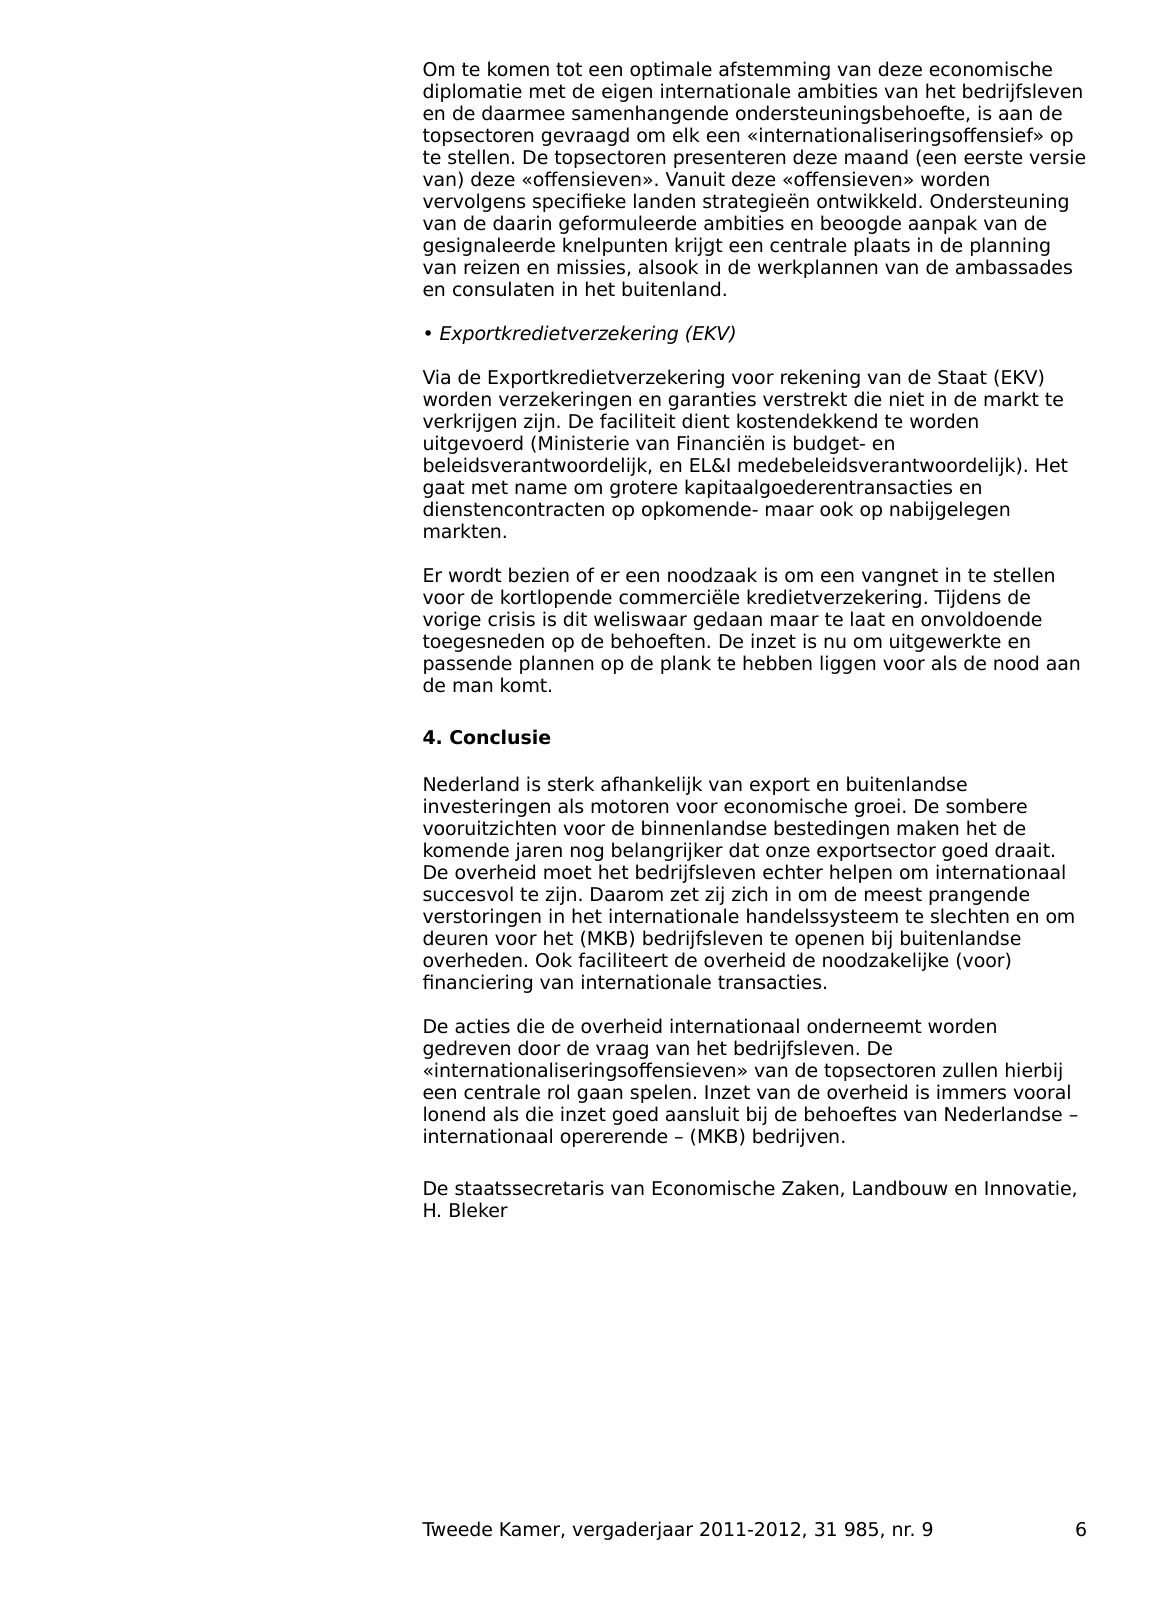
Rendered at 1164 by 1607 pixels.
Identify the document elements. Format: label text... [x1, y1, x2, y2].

text Nederland is sterk afhankelijk van export en buitenlandse investeringen als motoren voor economische groei. De sombere vooruitzichten voor de binnenlandse bestedingen maken het de komende jaren nog belangrijker dat onze exportsector goed draait. De overheid moet het bedrijfsleven echter helpen om internationaal succesvol te zijn. Daarom zet zij zich in om de meest prangende verstoringen in het internationale handelssysteem te slechten en om deuren voor het (MKB) bedrijfsleven te openen bij buitenlandse overheden. Ook faciliteert de overheid de noodzakelijke (voor) financiering van internationale transacties. [422, 774, 1087, 994]
text Via de Exportkredietverzekering voor rekening van de Staat (EKV) worden verzekeringen en garanties verstrekt die niet in de markt te verkrijgen zijn. De faciliteit dient kostendekkend te worden uitgevoerd (Ministerie van Financiën is budget- en beleidsverantwoordelijk, en EL&I medebeleidsverantwoordelijk). Het gaat met name om grotere kapitaalgoederentransacties en dienstencontracten op opkomende- maar ook op nabijgelegen markten. [422, 367, 1087, 543]
text De acties die de overheid internationaal onderneemt worden gedreven door de vraag van het bedrijfsleven. De «internationaliseringsoffensieven» van de topsectoren zullen hierbij een centrale rol gaan spelen. Inzet van de overheid is immers vooral lonend als die inzet goed aansluit bij de behoeftes van Nederlandse – internationaal opererende – (MKB) bedrijven. [422, 1016, 1087, 1148]
text De staatssecretaris van Economische Zaken, Landbouw en Innovatie, H. Bleker [422, 1178, 1087, 1222]
text Er wordt bezien of er een noodzaak is om een vangnet in te stellen voor de kortlopende commerciële kredietverzekering. Tijdens de vorige crisis is dit weliswaar gedaan maar te laat en onvoldoende toegesneden op de behoeften. De inzet is nu om uitgewerkte en passende plannen op de plank te hebben liggen voor als de nood aan de man komt. [422, 565, 1087, 697]
text Om te komen tot een optimale afstemming van deze economische diplomatie met de eigen internationale ambities van het bedrijfsleven en de daarmee samenhangende ondersteuningsbehoefte, is aan de topsectoren gevraagd om elk een «internationaliseringsoffensief» op te stellen. De topsectoren presenteren deze maand (een eerste versie van) deze «offensieven». Vanuit deze «offensieven» worden vervolgens specifieke landen strategieën ontwikkeld. Ondersteuning van de daarin geformuleerde ambities en beoogde aanpak van de gesignaleerde knelpunten krijgt een centrale plaats in de planning van reizen en missies, alsook in de werkplannen van de ambassades en consulaten in het buitenland. [422, 59, 1087, 301]
subtitle 4. Conclusie [422, 727, 1087, 749]
subtitle • Exportkredietverzekering (EKV) [422, 323, 1087, 345]
